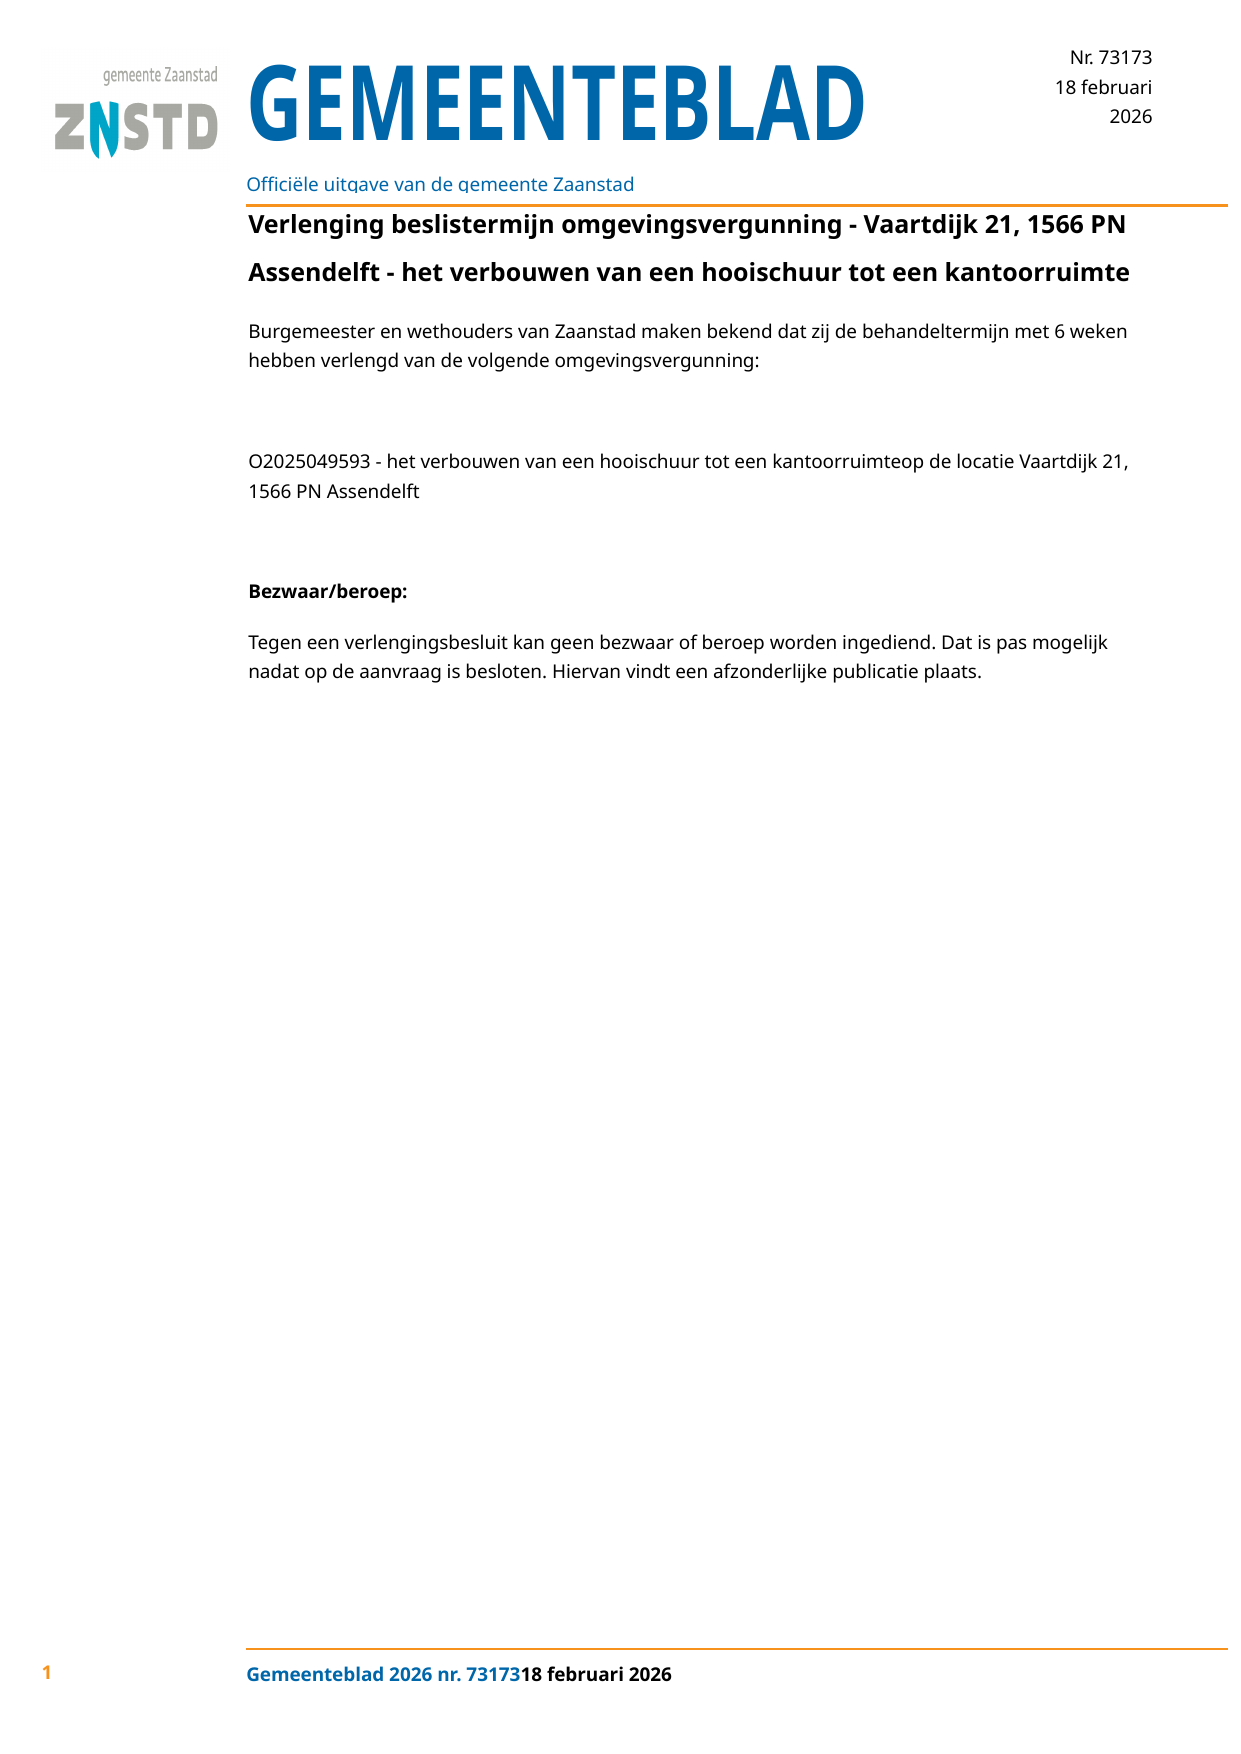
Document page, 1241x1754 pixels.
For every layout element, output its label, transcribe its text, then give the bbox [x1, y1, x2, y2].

picture [41, 47, 231, 172]
text Verlenging beslistermijn omgevingsvergunning - Vaartdijk 21, 1566 PN Assendelft - het verbouwen van een hooischuur tot een kantoorruimte [248, 207, 1152, 288]
text Tegen een verlengingsbesluit kan geen bezwaar of beroep worden ingediend. Dat is pas mogelijk nadat op de aanvraag is besloten. Hiervan vindt een afzonderlijke publicatie plaats. [248, 629, 1152, 684]
text Bezwaar/beroep: [248, 579, 1152, 604]
text Burgemeester en wethouders van Zaanstad maken bekend dat zij de behandeltermijn met 6 weken hebben verlengd van de volgende omgevingsvergunning: [248, 318, 1152, 373]
text O2025049593 - het verbouwen van een hooischuur tot een kantoorruimteop de locatie Vaartdijk 21, 1566 PN Assendelft [248, 448, 1152, 504]
